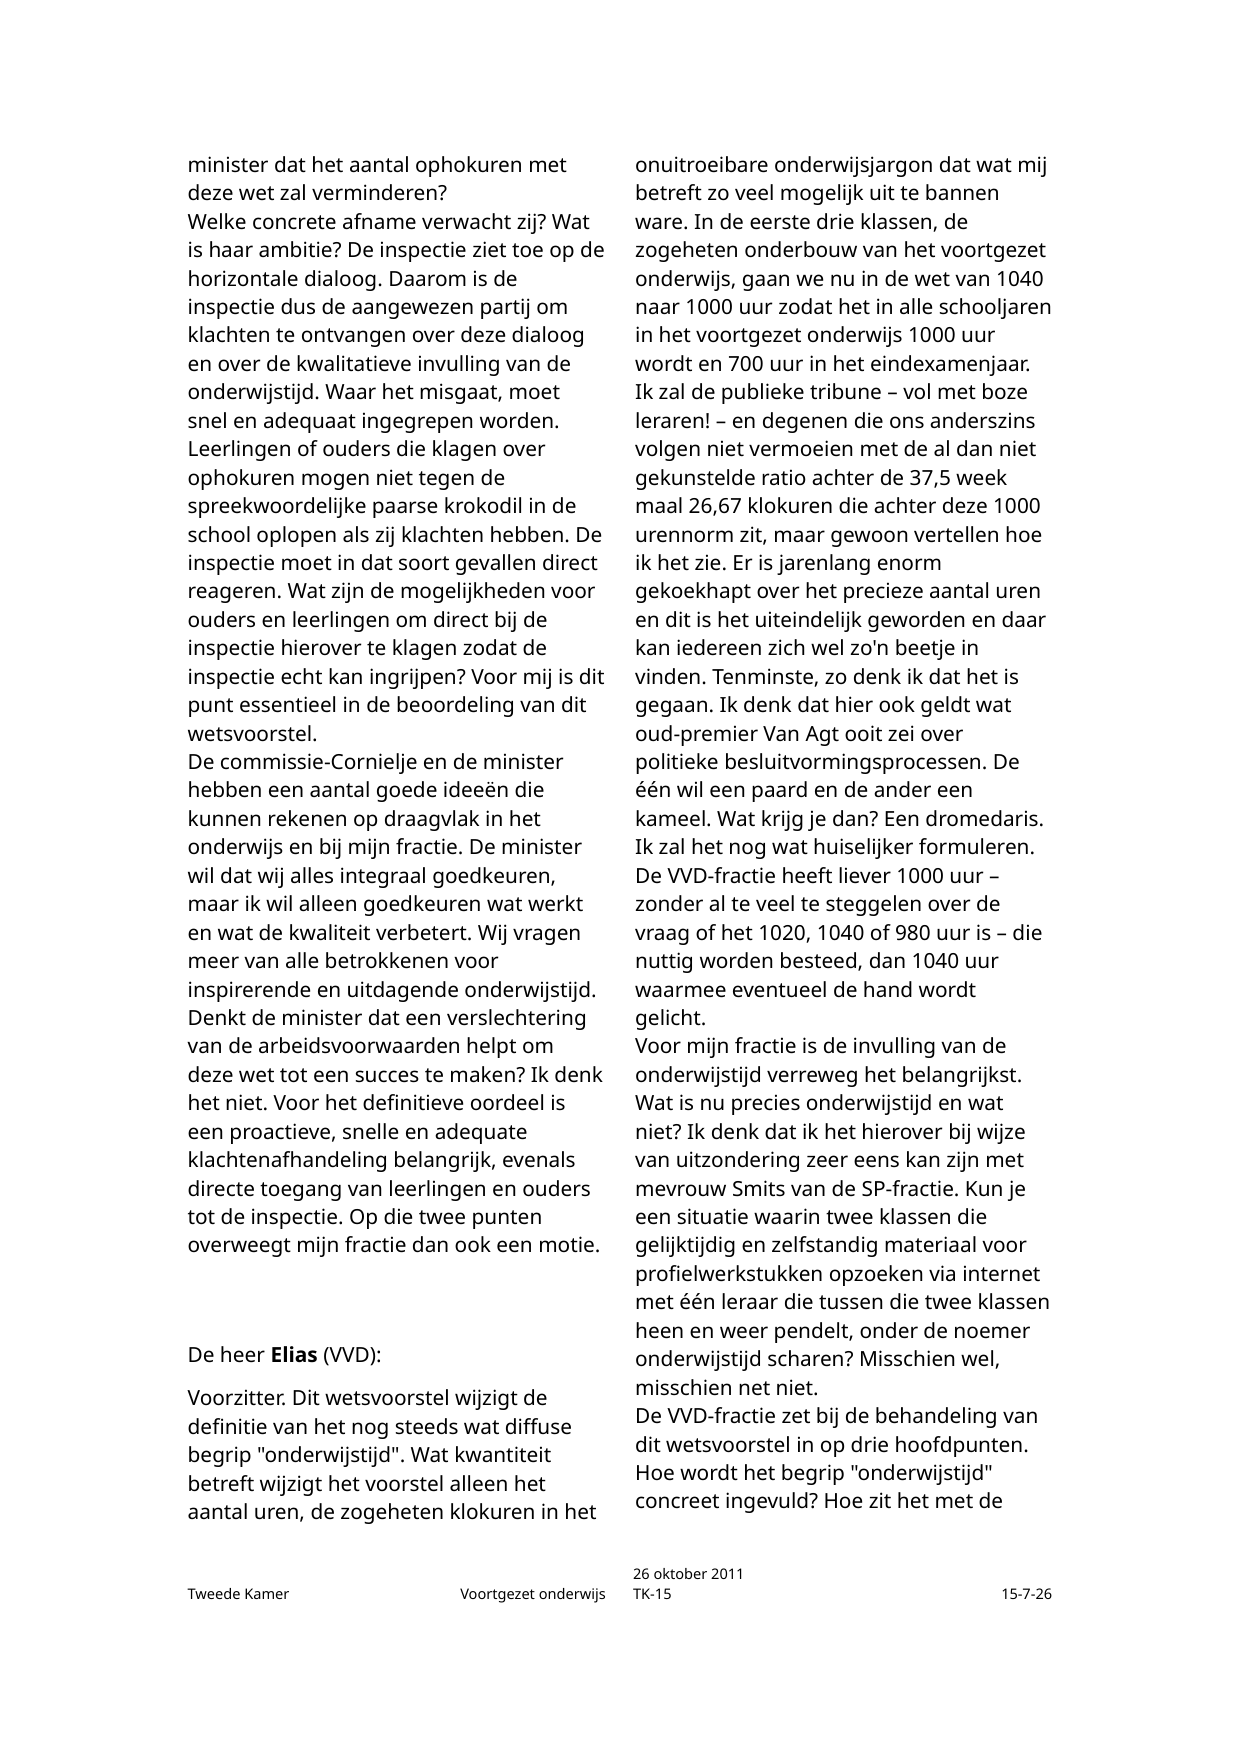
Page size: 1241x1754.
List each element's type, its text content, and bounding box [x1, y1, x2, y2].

text  [187, 1289, 605, 1317]
text De heer Elias (VVD): [187, 1340, 605, 1368]
text De commissie-Cornielje en de minister hebben een aantal goede ideeën die kunnen rekenen op draagvlak in het onderwijs en bij mijn fractie. De minister wil dat wij alles integraal goedkeuren, maar ik wil alleen goedkeuren wat werkt en wat de kwaliteit verbetert. Wij vragen meer van alle betrokkenen voor inspirerende en uitdagende onderwijstijd. Denkt de minister dat een verslechtering van de arbeidsvoorwaarden helpt om deze wet tot een succes te maken? Ik denk het niet. Voor het definitieve oordeel is een proactieve, snelle en adequate klachtenafhandeling belangrijk, evenals directe toegang van leerlingen en ouders tot de inspectie. Op die twee punten overweegt mijn fractie dan ook een motie. [187, 747, 605, 1259]
text De VVD-fractie zet bij de behandeling van dit wetsvoorstel in op drie hoofdpunten. Hoe wordt het begrip "onderwijstijd" concreet ingevuld? Hoe zit het met de [635, 1401, 1053, 1515]
text onuitroeibare onderwijsjargon dat wat mij betreft zo veel mogelijk uit te bannen ware. In de eerste drie klassen, de zogeheten onderbouw van het voortgezet onderwijs, gaan we nu in de wet van 1040 naar 1000 uur zodat het in alle schooljaren in het voortgezet onderwijs 1000 uur wordt en 700 uur in het eindexamenjaar. Ik zal de publieke tribune – vol met boze leraren! – en degenen die ons anderszins volgen niet vermoeien met de al dan niet gekunstelde ratio achter de 37,5 week maal 26,67 klokuren die achter deze 1000 urennorm zit, maar gewoon vertellen hoe ik het zie. Er is jarenlang enorm gekoekhapt over het precieze aantal uren en dit is het uiteindelijk geworden en daar kan iedereen zich wel zo'n beetje in vinden. Tenminste, zo denk ik dat het is gegaan. Ik denk dat hier ook geldt wat oud-premier Van Agt ooit zei over politieke besluitvormingsprocessen. De één wil een paard en de ander een kameel. Wat krijg je dan? Een dromedaris. Ik zal het nog wat huiselijker formuleren. De VVD-fractie heeft liever 1000 uur – zonder al te veel te steggelen over de vraag of het 1020, 1040 of 980 uur is – die nuttig worden besteed, dan 1040 uur waarmee eventueel de hand wordt gelicht. [635, 150, 1053, 1032]
text Voor mijn fractie is de invulling van de onderwijstijd verreweg het belangrijkst. Wat is nu precies onderwijstijd en wat niet? Ik denk dat ik het hierover bij wijze van uitzondering zeer eens kan zijn met mevrouw Smits van de SP-fractie. Kun je een situatie waarin twee klassen die gelijktijdig en zelfstandig materiaal voor profielwerkstukken opzoeken via internet met één leraar die tussen die twee klassen heen en weer pendelt, onder de noemer onderwijstijd scharen? Misschien wel, misschien net niet. [635, 1032, 1053, 1401]
text Voorzitter. Dit wetsvoorstel wijzigt de definitie van het nog steeds wat diffuse begrip "onderwijstijd". Wat kwantiteit betreft wijzigt het voorstel alleen het aantal uren, de zogeheten klokuren in het [187, 1383, 605, 1526]
text minister dat het aantal ophokuren met deze wet zal verminderen? [187, 150, 605, 207]
text Welke concrete afname verwacht zij? Wat is haar ambitie? De inspectie ziet toe op de horizontale dialoog. Daarom is de inspectie dus de aangewezen partij om klachten te ontvangen over deze dialoog en over de kwalitatieve invulling van de onderwijstijd. Waar het misgaat, moet snel en adequaat ingegrepen worden. Leerlingen of ouders die klagen over ophokuren mogen niet tegen de spreekwoordelijke paarse krokodil in de school oplopen als zij klachten hebben. De inspectie moet in dat soort gevallen direct reageren. Wat zijn de mogelijkheden voor ouders en leerlingen om direct bij de inspectie hierover te klagen zodat de inspectie echt kan ingrijpen? Voor mij is dit punt essentieel in de beoordeling van dit wetsvoorstel. [187, 207, 605, 747]
